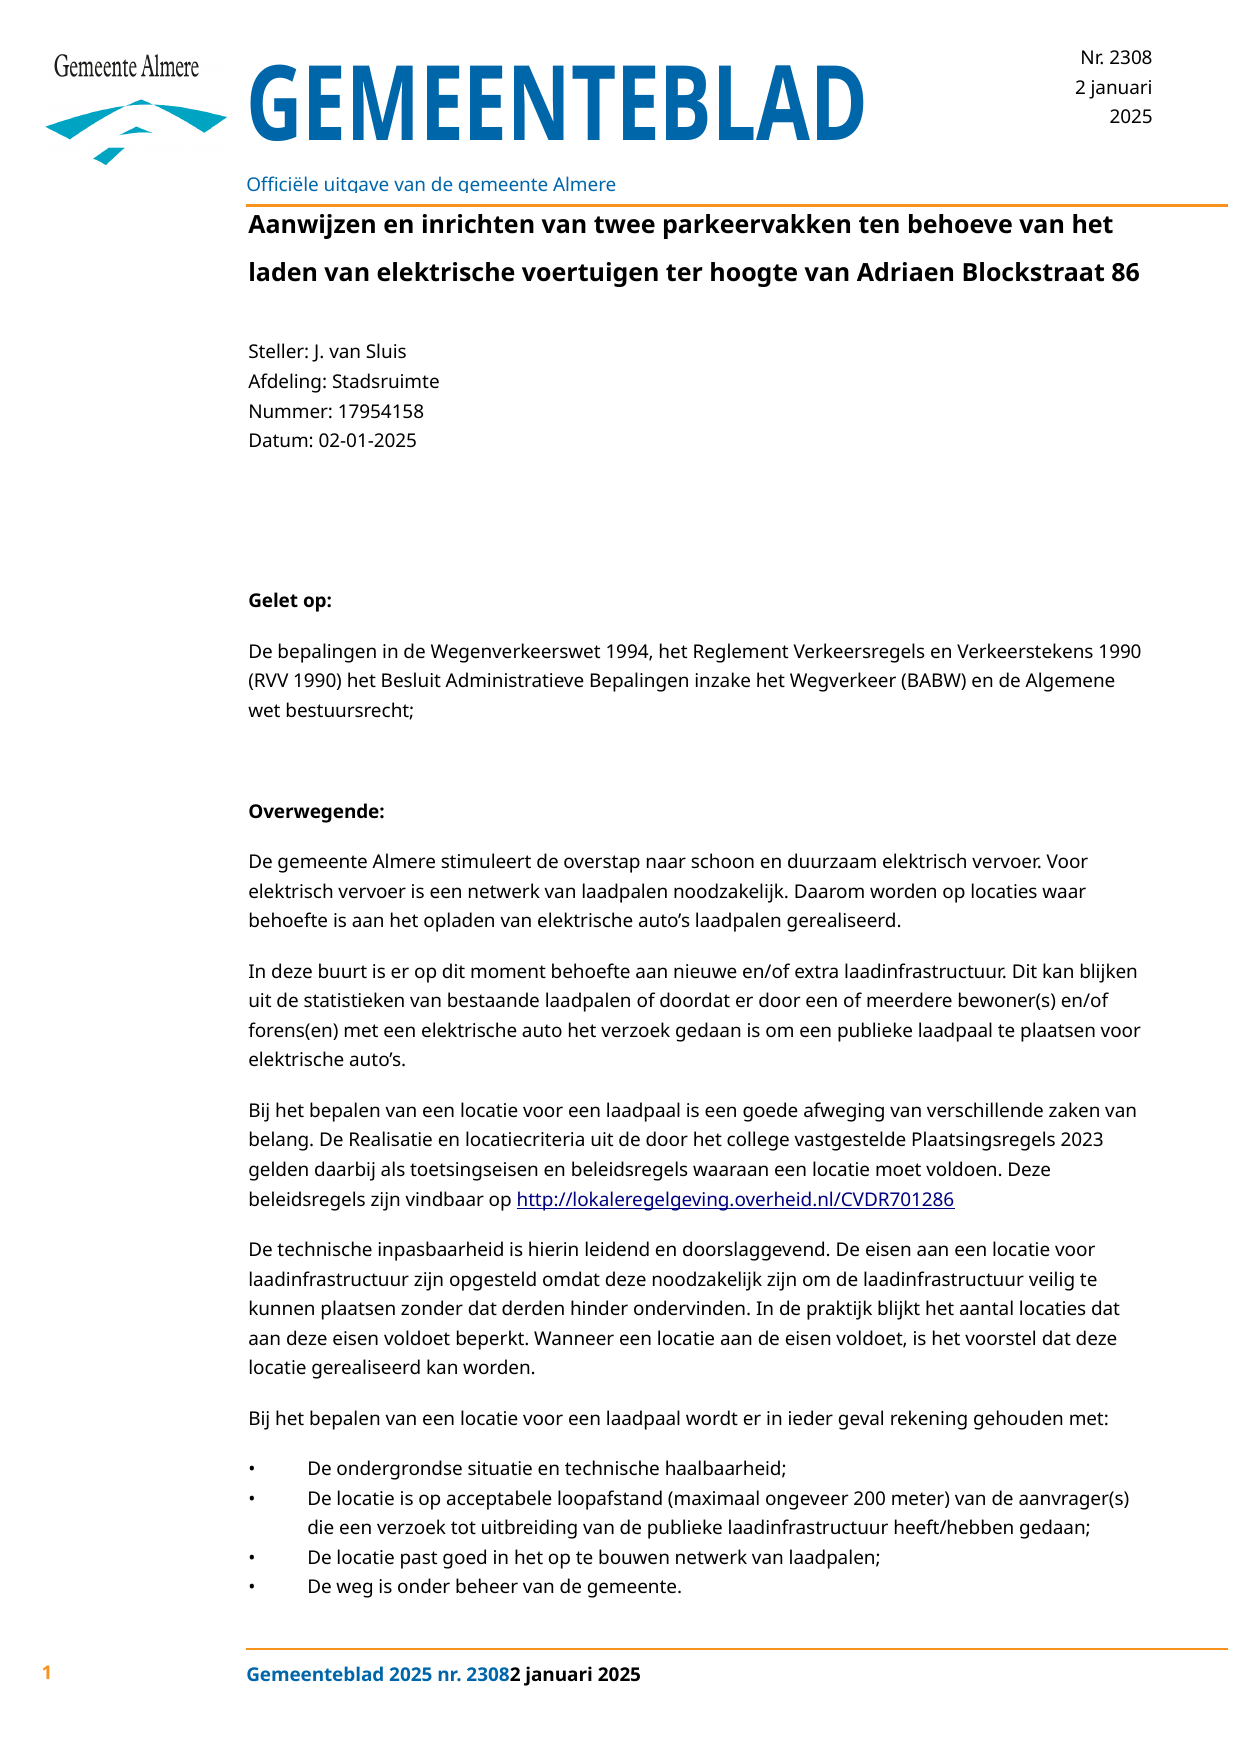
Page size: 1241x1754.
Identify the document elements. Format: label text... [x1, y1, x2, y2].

list De locatie is op acceptabele loopafstand (maximaal ongeveer 200 meter) van de aanvrager(s) die een verzoek tot uitbreiding van de publieke laadinfrastructuur heeft/hebben gedaan; [248, 1485, 1152, 1540]
text Aanwijzen en inrichten van twee parkeervakken ten behoeve van het laden van elektrische voertuigen ter hoogte van Adriaen Blockstraat 86 [248, 207, 1152, 288]
text In deze buurt is er op dit moment behoefte aan nieuwe en/of extra laadinfrastructuur. Dit kan blijken uit de statistieken van bestaande laadpalen of doordat er door een of meerdere bewoner(s) en/of forens(en) met een elektrische auto het verzoek gedaan is om een publieke laadpaal te plaatsen voor elektrische auto’s. [248, 958, 1152, 1072]
text De gemeente Almere stimuleert de overstap naar schoon en duurzaam elektrisch vervoer. Voor elektrisch vervoer is een netwerk van laadpalen noodzakelijk. Daarom worden op locaties waar behoefte is aan het opladen van elektrische auto’s laadpalen gerealiseerd. [248, 848, 1152, 933]
text De technische inpasbaarheid is hierin leidend en doorslaggevend. De eisen aan een locatie voor laadinfrastructuur zijn opgesteld omdat deze noodzakelijk zijn om de laadinfrastructuur veilig te kunnen plaatsen zonder dat derden hinder ondervinden. In de praktijk blijkt het aantal locaties dat aan deze eisen voldoet beperkt. Wanneer een locatie aan de eisen voldoet, is het voorstel dat deze locatie gerealiseerd kan worden. [248, 1236, 1152, 1380]
picture [41, 47, 231, 172]
list De weg is onder beheer van de gemeente. [248, 1574, 1152, 1599]
text Bij het bepalen van een locatie voor een laadpaal wordt er in ieder geval rekening gehouden met: [248, 1405, 1152, 1431]
text Steller: J. van Sluis [248, 339, 1152, 364]
text Overwegende: [248, 798, 1152, 823]
list De locatie past goed in het op te bouwen netwerk van laadpalen; [248, 1544, 1152, 1570]
text Gelet op: [248, 587, 1152, 613]
text Nummer: 17954158 [248, 398, 1152, 423]
text Afdeling: Stadsruimte [248, 368, 1152, 394]
list De ondergrondse situatie en technische haalbaarheid; [248, 1455, 1152, 1481]
text Datum: 02-01-2025 [248, 427, 1152, 453]
text Bij het bepalen van een locatie voor een laadpaal is een goede afweging van verschillende zaken van belang. De Realisatie en locatiecriteria uit de door het college vastgestelde Plaatsingsregels 2023 gelden daarbij als toetsingseisen en beleidsregels waaraan een locatie moet voldoen. Deze beleidsregels zijn vindbaar op http://lokaleregelgeving.overheid.nl/CVDR701286 [248, 1097, 1152, 1211]
text De bepalingen in de Wegenverkeerswet 1994, het Reglement Verkeersregels en Verkeerstekens 1990 (RVV 1990) het Besluit Administratieve Bepalingen inzake het Wegverkeer (BABW) en de Algemene wet bestuursrecht; [248, 638, 1152, 723]
